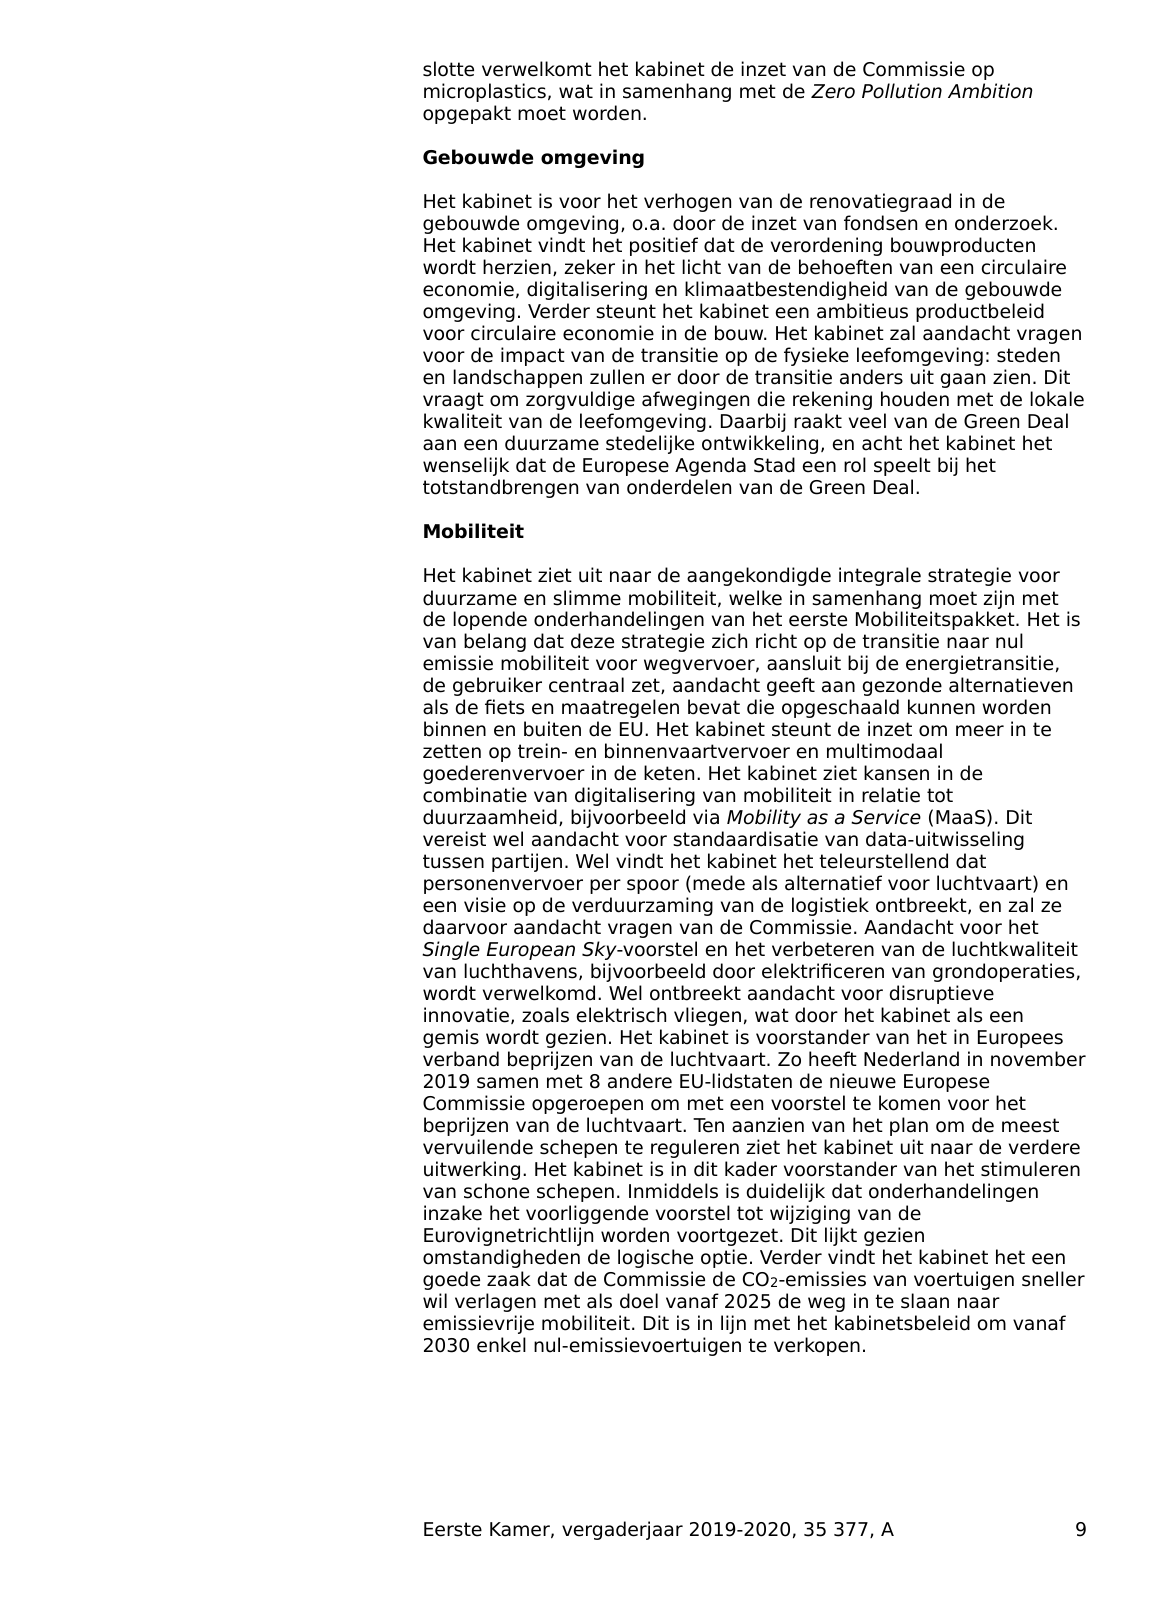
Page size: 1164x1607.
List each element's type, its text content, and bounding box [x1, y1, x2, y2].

text Het kabinet is voor het verhogen van de renovatiegraad in de gebouwde omgeving, o.a. door de inzet van fondsen en onderzoek. Het kabinet vindt het positief dat de verordening bouwproducten wordt herzien, zeker in het licht van de behoeften van een circulaire economie, digitalisering en klimaatbestendigheid van de gebouwde omgeving. Verder steunt het kabinet een ambitieus productbeleid voor circulaire economie in de bouw. Het kabinet zal aandacht vragen voor de impact van de transitie op de fysieke leefomgeving: steden en landschappen zullen er door de transitie anders uit gaan zien. Dit vraagt om zorgvuldige afwegingen die rekening houden met de lokale kwaliteit van de leefomgeving. Daarbij raakt veel van de Green Deal aan een duurzame stedelijke ontwikkeling, en acht het kabinet het wenselijk dat de Europese Agenda Stad een rol speelt bij het totstandbrengen van onderdelen van de Green Deal. [422, 191, 1087, 499]
subtitle Gebouwde omgeving [422, 147, 1087, 169]
text Het kabinet ziet uit naar de aangekondigde integrale strategie voor duurzame en slimme mobiliteit, welke in samenhang moet zijn met de lopende onderhandelingen van het eerste Mobiliteitspakket. Het is van belang dat deze strategie zich richt op de transitie naar nul emissie mobiliteit voor wegvervoer, aansluit bij de energietransitie, de gebruiker centraal zet, aandacht geeft aan gezonde alternatieven als de fiets en maatregelen bevat die opgeschaald kunnen worden binnen en buiten de EU. Het kabinet steunt de inzet om meer in te zetten op trein- en binnenvaartvervoer en multimodaal goederenvervoer in de keten. Het kabinet ziet kansen in de combinatie van digitalisering van mobiliteit in relatie tot duurzaamheid, bijvoorbeeld via Mobility as a Service (MaaS). Dit vereist wel aandacht voor standaardisatie van data-uitwisseling tussen partijen. Wel vindt het kabinet het teleurstellend dat personenvervoer per spoor (mede als alternatief voor luchtvaart) en een visie op de verduurzaming van de logistiek ontbreekt, en zal ze daarvoor aandacht vragen van de Commissie. Aandacht voor het Single European Sky-voorstel en het verbeteren van de luchtkwaliteit van luchthavens, bijvoorbeeld door elektrificeren van grondoperaties, wordt verwelkomd. Wel ontbreekt aandacht voor disruptieve innovatie, zoals elektrisch vliegen, wat door het kabinet als een gemis wordt gezien. Het kabinet is voorstander van het in Europees verband beprijzen van de luchtvaart. Zo heeft Nederland in november 2019 samen met 8 andere EU-lidstaten de nieuwe Europese Commissie opgeroepen om met een voorstel te komen voor het beprijzen van de luchtvaart. Ten aanzien van het plan om de meest vervuilende schepen te reguleren ziet het kabinet uit naar de verdere uitwerking. Het kabinet is in dit kader voorstander van het stimuleren van schone schepen. Inmiddels is duidelijk dat onderhandelingen inzake het voorliggende voorstel tot wijziging van de Eurovignetrichtlijn worden voortgezet. Dit lijkt gezien omstandigheden de logische optie. Verder vindt het kabinet het een goede zaak dat de Commissie de CO2-emissies van voertuigen sneller wil verlagen met als doel vanaf 2025 de weg in te slaan naar emissievrije mobiliteit. Dit is in lijn met het kabinetsbeleid om vanaf 2030 enkel nul-emissievoertuigen te verkopen. [422, 565, 1087, 1357]
subtitle Mobiliteit [422, 521, 1087, 543]
text slotte verwelkomt het kabinet de inzet van de Commissie op microplastics, wat in samenhang met de Zero Pollution Ambition opgepakt moet worden. [422, 59, 1087, 125]
